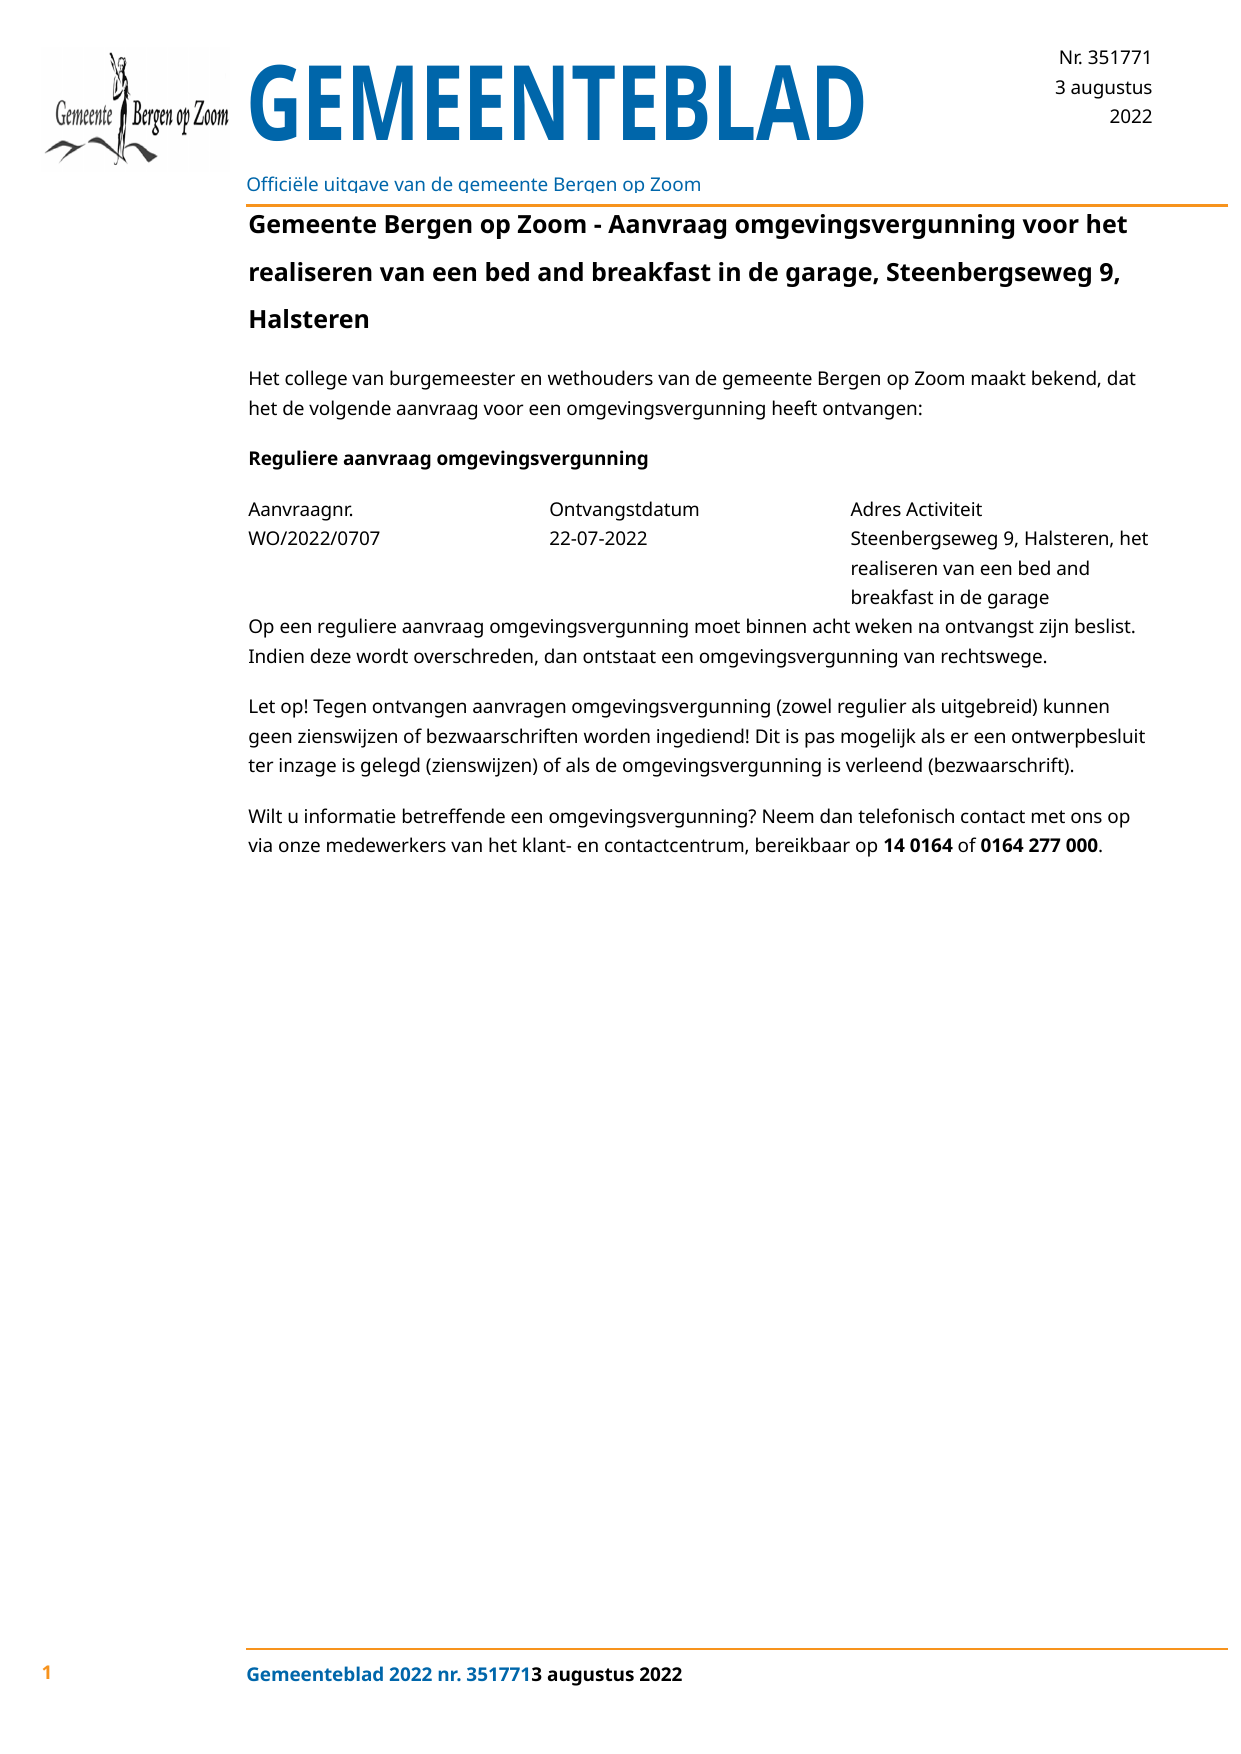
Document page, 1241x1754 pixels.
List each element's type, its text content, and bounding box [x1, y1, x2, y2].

table_header WO/2022/0707 [248, 525, 549, 610]
table_header Steenbergseweg 9, Halsteren, het realiseren van een bed and breakfast in de garage [850, 525, 1152, 610]
text Op een reguliere aanvraag omgevingsvergunning moet binnen acht weken na ontvangst zijn beslist. Indien deze wordt overschreden, dan ontstaat een omgevingsvergunning van rechtswege. [248, 613, 1152, 668]
text Wilt u informatie betreffende een omgevingsvergunning? Neem dan telefonisch contact met ons op via onze medewerkers van het klant- en contactcentrum, bereikbaar op 14 0164 of 0164 277 000. [248, 803, 1152, 858]
text Let op! Tegen ontvangen aanvragen omgevingsvergunning (zowel regulier als uitgebreid) kunnen geen zienswijzen of bezwaarschriften worden ingediend! Dit is pas mogelijk als er een ontwerpbesluit ter inzage is gelegd (zienswijzen) of als de omgevingsvergunning is verleend (bezwaarschrift). [248, 693, 1152, 778]
table_header Adres Activiteit [850, 496, 1152, 522]
text Reguliere aanvraag omgevingsvergunning [248, 446, 1152, 471]
text Gemeente Bergen op Zoom - Aanvraag omgevingsvergunning voor het realiseren van een bed and breakfast in de garage, Steenbergseweg 9, Halsteren [248, 207, 1152, 336]
text Het college van burgemeester en wethouders van de gemeente Bergen op Zoom maakt bekend, dat het de volgende aanvraag voor een omgevingsvergunning heeft ontvangen: [248, 366, 1152, 421]
picture [41, 47, 231, 172]
table_header Ontvangstdatum [549, 496, 850, 522]
table_header 22-07-2022 [549, 525, 850, 610]
table_header Aanvraagnr. [248, 496, 549, 522]
